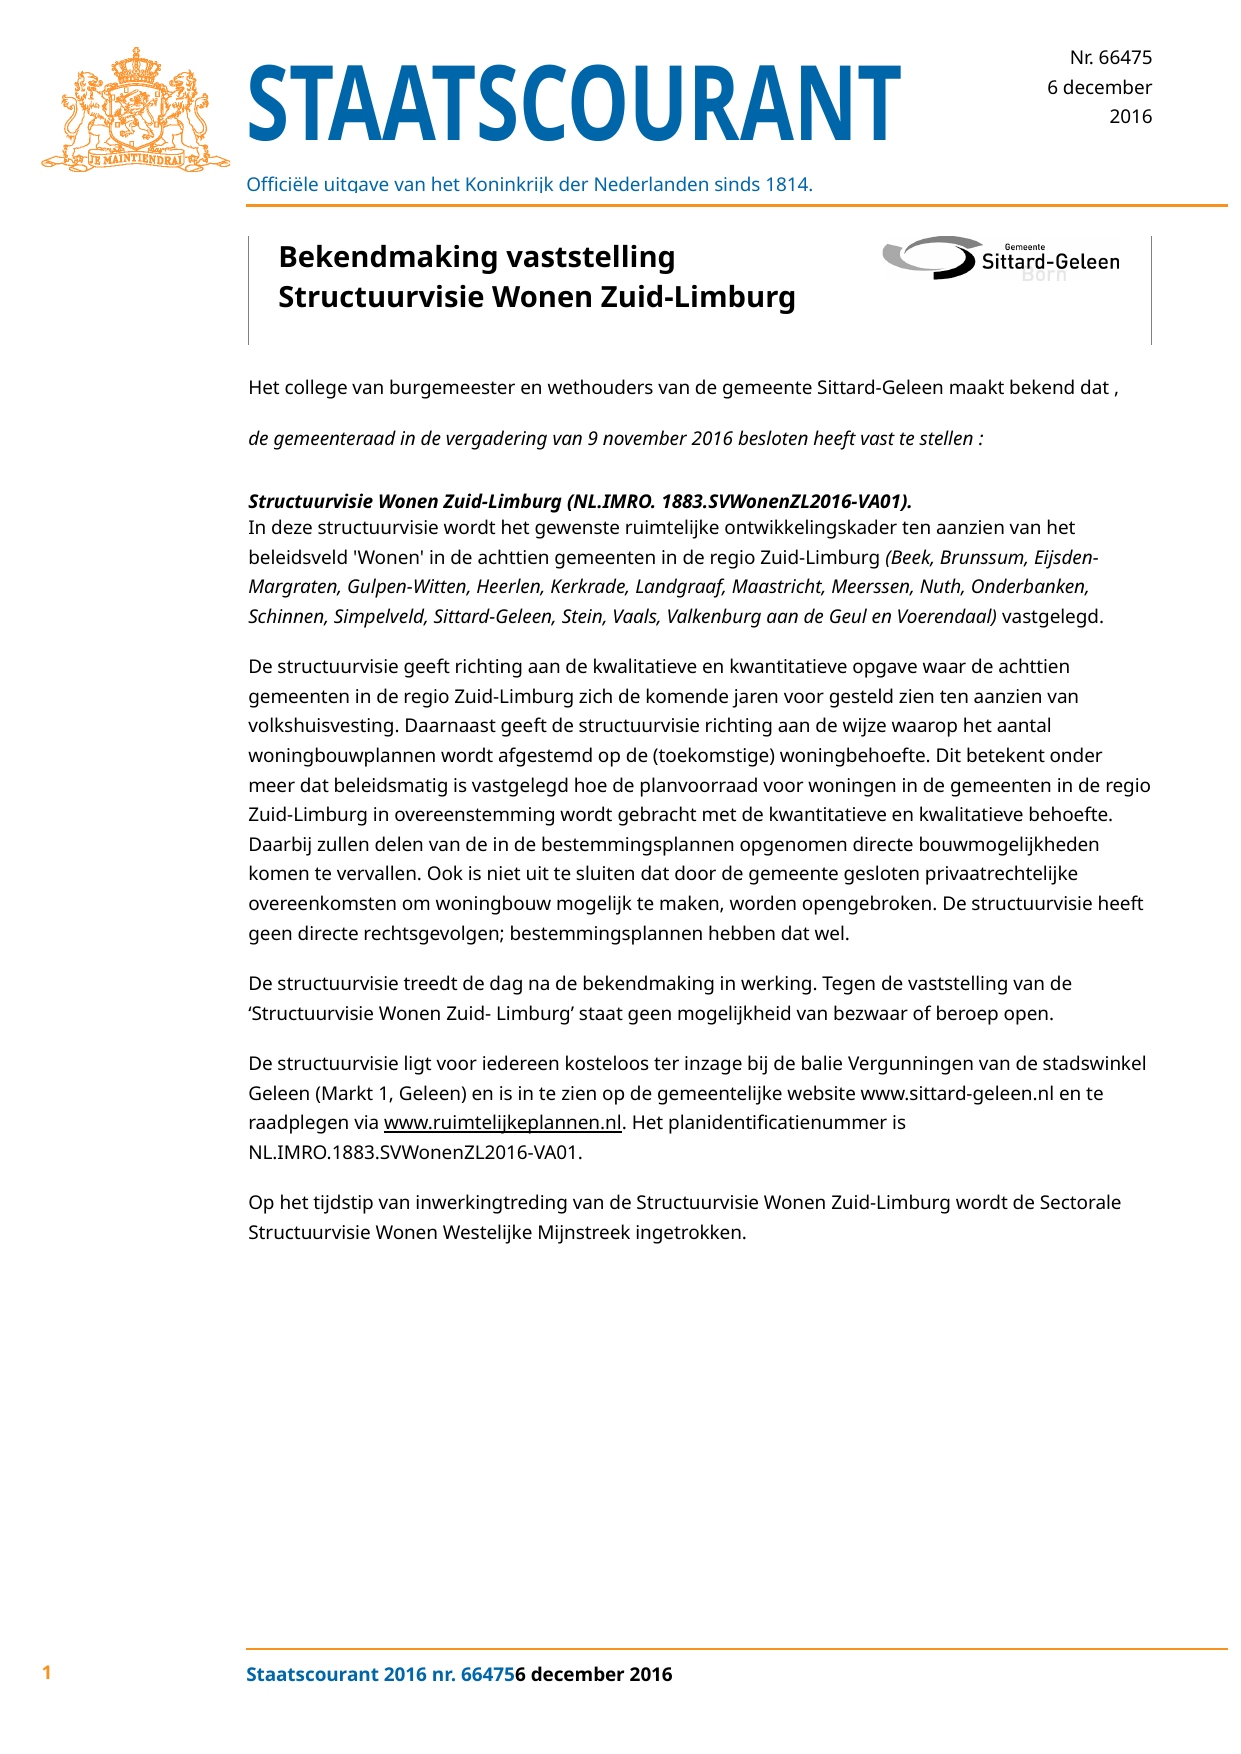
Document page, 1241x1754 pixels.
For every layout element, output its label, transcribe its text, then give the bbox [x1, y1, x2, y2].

text De structuurvisie treedt de dag na de bekendmaking in werking. Tegen de vaststelling van de ‘Structuurvisie Wonen Zuid- Limburg’ staat geen mogelijkheid van bezwaar of beroep open. [248, 970, 1152, 1026]
picture [882, 236, 1119, 281]
text De structuurvisie ligt voor iedereen kosteloos ter inzage bij de balie Vergunningen van de stadswinkel Geleen (Markt 1, Geleen) en is in te zien op de gemeentelijke website www.sittard-geleen.nl en te raadplegen via www.ruimtelijkeplannen.nl. Het planidentificatienummer is NL.IMRO.1883.SVWonenZL2016-VA01. [248, 1050, 1152, 1165]
table_header [850, 236, 1151, 345]
text In deze structuurvisie wordt het gewenste ruimtelijke ontwikkelingskader ten aanzien van het beleidsveld 'Wonen' in de achttien gemeenten in de regio Zuid-Limburg (Beek, Brunssum, Eijsden-Margraten, Gulpen-Witten, Heerlen, Kerkrade, Landgraaf, Maastricht, Meerssen, Nuth, Onderbanken, Schinnen, Simpelveld, Sittard-Geleen, Stein, Vaals, Valkenburg aan de Geul en Voerendaal) vastgelegd. [248, 514, 1152, 629]
text de gemeenteraad in de vergadering van 9 november 2016 besloten heeft vast te stellen : [248, 425, 1152, 450]
text Structuurvisie Wonen Zuid-Limburg (NL.IMRO. 1883.SVWonenZL2016-VA01). [248, 489, 1152, 514]
table_header Bekendmaking vaststelling Structuurvisie Wonen Zuid-Limburg [249, 236, 850, 345]
picture [41, 47, 231, 172]
text De structuurvisie geeft richting aan de kwalitatieve en kwantitatieve opgave waar de achttien gemeenten in de regio Zuid-Limburg zich de komende jaren voor gesteld zien ten aanzien van volkshuisvesting. Daarnaast geeft de structuurvisie richting aan de wijze waarop het aantal woningbouwplannen wordt afgestemd op de (toekomstige) woningbehoefte. Dit betekent onder meer dat beleidsmatig is vastgelegd hoe de planvoorraad voor woningen in de gemeenten in de regio Zuid-Limburg in overeenstemming wordt gebracht met de kwantitatieve en kwalitatieve behoefte. Daarbij zullen delen van de in de bestemmingsplannen opgenomen directe bouwmogelijkheden komen te vervallen. Ook is niet uit te sluiten dat door de gemeente gesloten privaatrechtelijke overeenkomsten om woningbouw mogelijk te maken, worden opengebroken. De structuurvisie heeft geen directe rechtsgevolgen; bestemmingsplannen hebben dat wel. [248, 653, 1152, 946]
text Het college van burgemeester en wethouders van de gemeente Sittard-Geleen maakt bekend dat , [248, 374, 1152, 400]
text Op het tijdstip van inwerkingtreding van de Structuurvisie Wonen Zuid-Limburg wordt de Sectorale Structuurvisie Wonen Westelijke Mijnstreek ingetrokken. [248, 1189, 1152, 1245]
